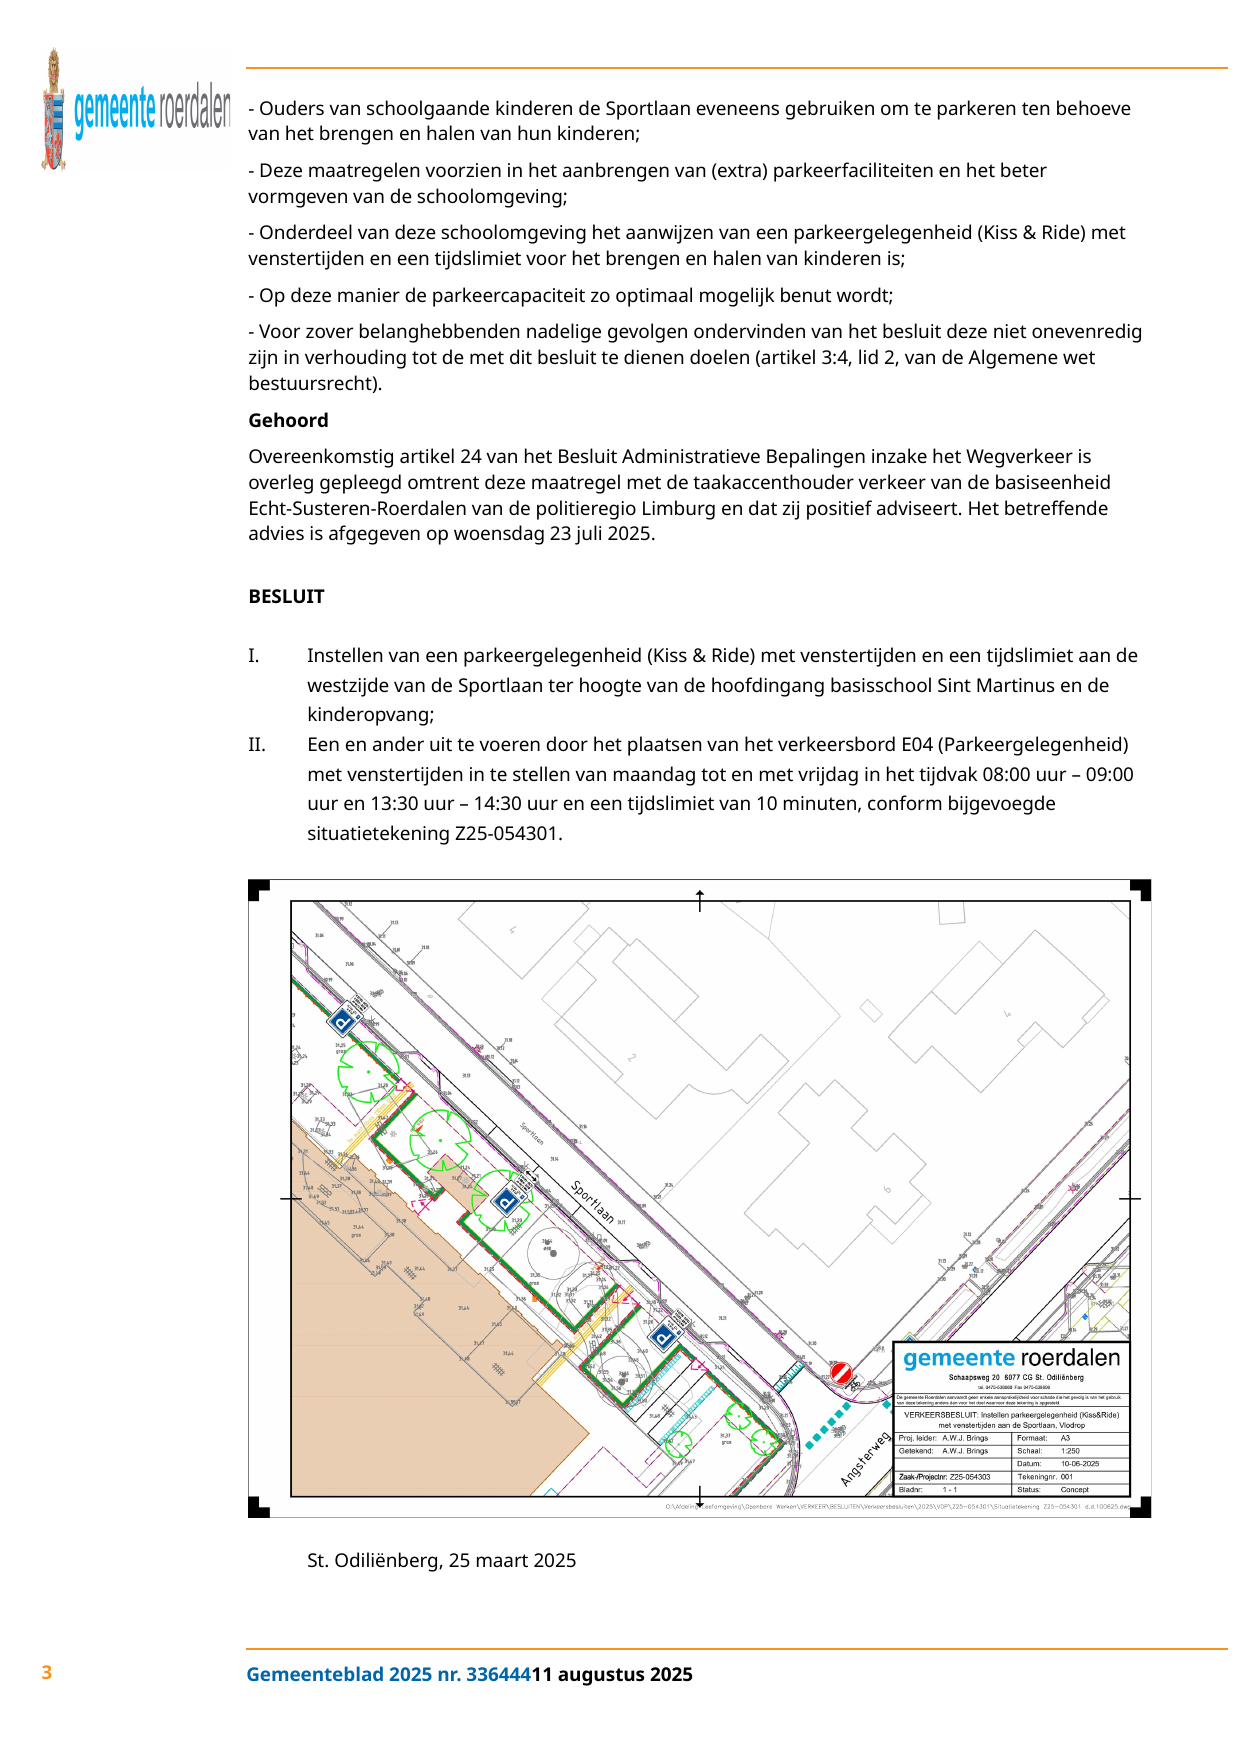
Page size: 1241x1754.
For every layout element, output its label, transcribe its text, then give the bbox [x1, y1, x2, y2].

picture [248, 879, 1152, 1518]
picture [41, 47, 231, 172]
list Instellen van een parkeergelegenheid (Kiss & Ride) met venstertijden en een tijdslimiet aan de westzijde van de Sportlaan ter hoogte van de hoofdingang basisschool Sint Martinus en de kinderopvang; [248, 642, 1152, 727]
text - Op deze manier de parkeercapaciteit zo optimaal mogelijk benut wordt; [248, 282, 1152, 308]
list Een en ander uit te voeren door het plaatsen van het verkeersbord E04 (Parkeergelegenheid) met venstertijden in te stellen van maandag tot en met vrijdag in het tijdvak 08:00 uur – 09:00 uur en 13:30 uur – 14:30 uur en een tijdslimiet van 10 minuten, conform bijgevoegde situatietekening Z25-054301. [248, 731, 1152, 846]
text Overeenkomstig artikel 24 van het Besluit Administratieve Bepalingen inzake het Wegverkeer is overleg gepleegd omtrent deze maatregel met de taakaccenthouder verkeer van de basiseenheid Echt-Susteren-Roerdalen van de politieregio Limburg en dat zij positief adviseert. Het betreffende advies is afgegeven op woensdag 23 juli 2025. [248, 443, 1152, 546]
text BESLUIT [248, 583, 1152, 609]
list St. Odiliënberg, 25 maart 2025 [248, 1548, 1152, 1573]
text Gehoord [248, 407, 1152, 432]
text - Deze maatregelen voorzien in het aanbrengen van (extra) parkeerfaciliteiten en het beter vormgeven van de schoolomgeving; [248, 157, 1152, 209]
text - Voor zover belanghebbenden nadelige gevolgen ondervinden van het besluit deze niet onevenredig zijn in verhouding tot de met dit besluit te dienen doelen (artikel 3:4, lid 2, van de Algemene wet bestuursrecht). [248, 319, 1152, 396]
text - Ouders van schoolgaande kinderen de Sportlaan eveneens gebruiken om te parkeren ten behoeve van het brengen en halen van hun kinderen; [248, 95, 1152, 146]
text - Onderdeel van deze schoolomgeving het aanwijzen van een parkeergelegenheid (Kiss & Ride) met venstertijden en een tijdslimiet voor het brengen en halen van kinderen is; [248, 219, 1152, 271]
